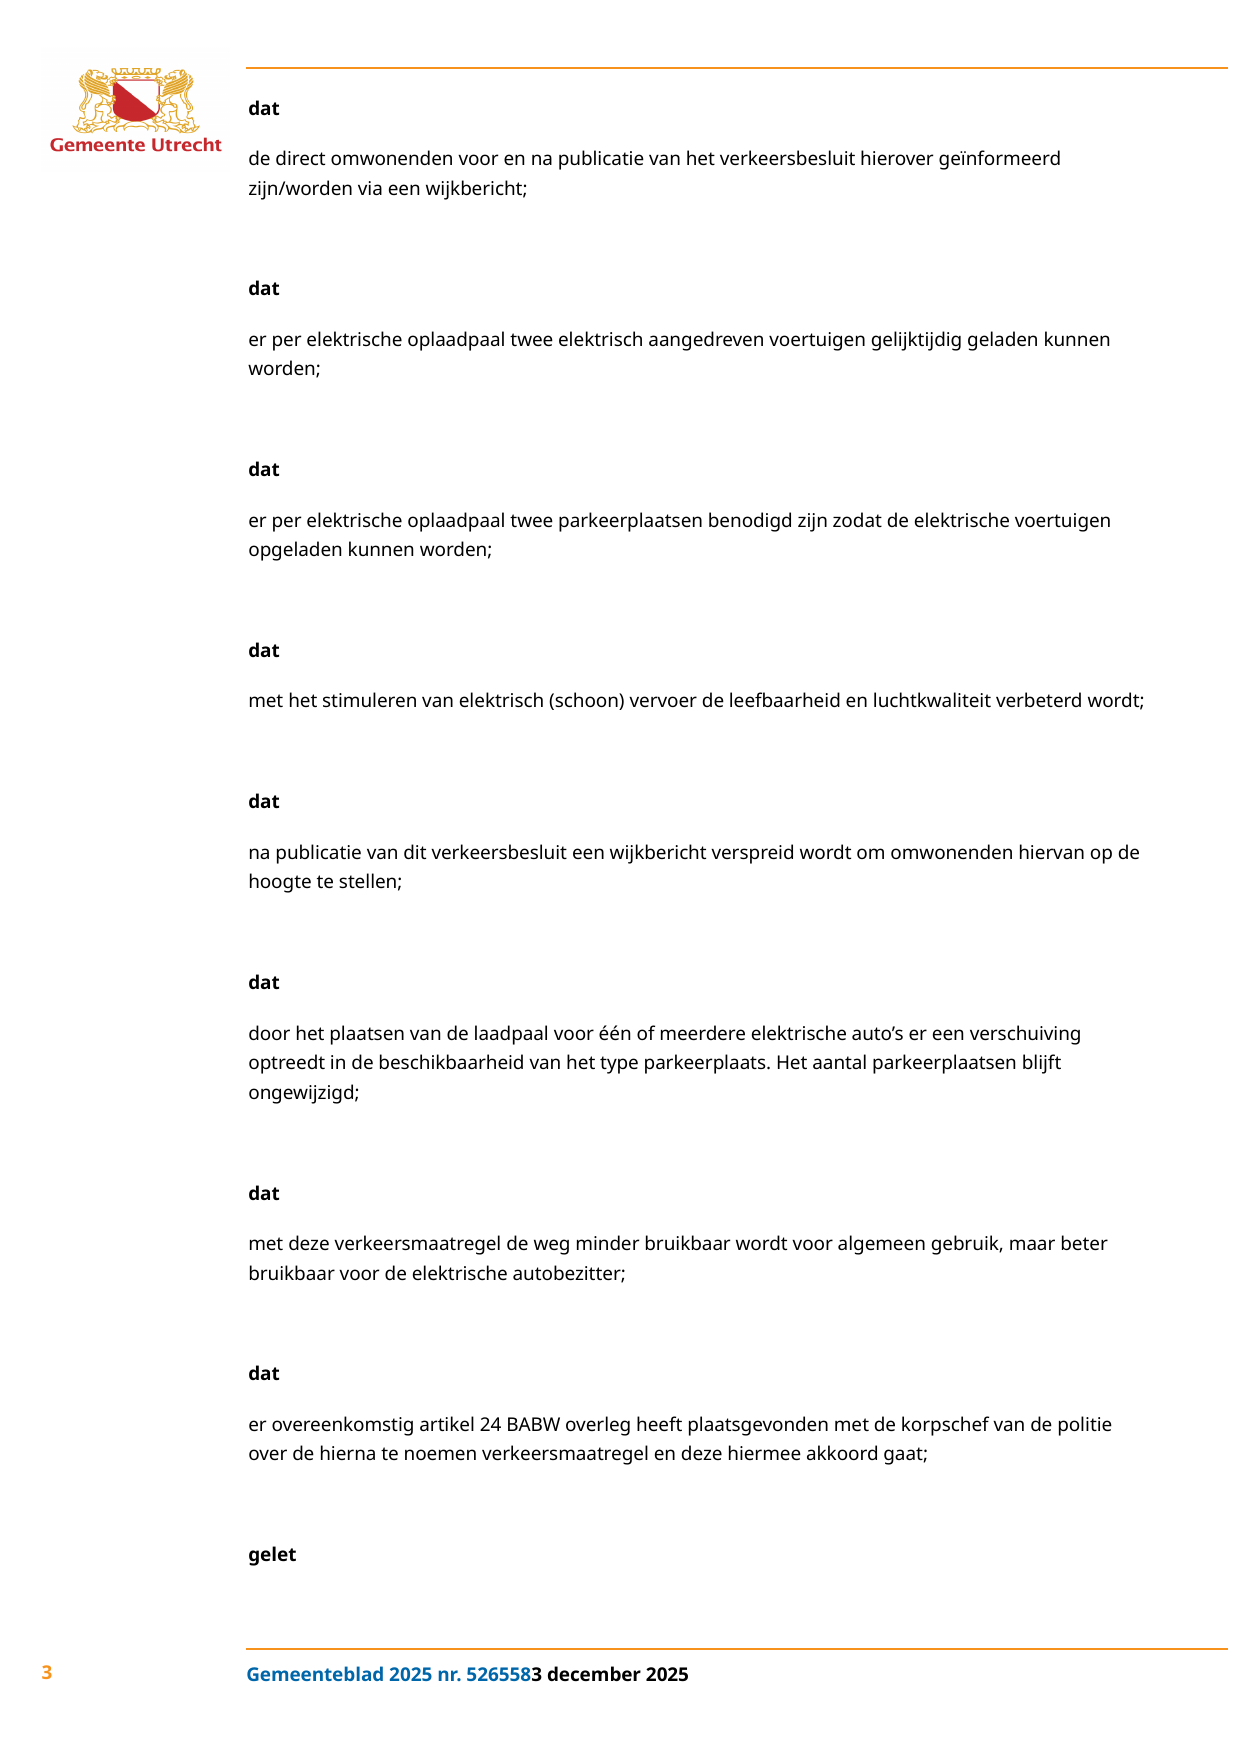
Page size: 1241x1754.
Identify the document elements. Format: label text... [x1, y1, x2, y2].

text gelet [248, 1541, 1152, 1567]
text dat [248, 1361, 1152, 1386]
picture [41, 47, 231, 172]
text dat [248, 788, 1152, 814]
text met deze verkeersmaatregel de weg minder bruikbaar wordt voor algemeen gebruik, maar beter bruikbaar voor de elektrische autobezitter; [248, 1230, 1152, 1286]
text dat [248, 456, 1152, 482]
text door het plaatsen van de laadpaal voor één of meerdere elektrische auto’s er een verschuiving optreedt in de beschikbaarheid van het type parkeerplaats. Het aantal parkeerplaatsen blijft ongewijzigd; [248, 1020, 1152, 1105]
text met het stimuleren van elektrisch (schoon) vervoer de leefbaarheid en luchtkwaliteit verbeterd wordt; [248, 688, 1152, 713]
text er per elektrische oplaadpaal twee elektrisch aangedreven voertuigen gelijktijdig geladen kunnen worden; [248, 326, 1152, 381]
text dat [248, 1180, 1152, 1206]
text dat [248, 276, 1152, 301]
text er overeenkomstig artikel 24 BABW overleg heeft plaatsgevonden met de korpschef van de politie over de hierna te noemen verkeersmaatregel en deze hiermee akkoord gaat; [248, 1411, 1152, 1466]
text er per elektrische oplaadpaal twee parkeerplaatsen benodigd zijn zodat de elektrische voertuigen opgeladen kunnen worden; [248, 507, 1152, 562]
text na publicatie van dit verkeersbesluit een wijkbericht verspreid wordt om omwonenden hiervan op de hoogte te stellen; [248, 839, 1152, 894]
text dat [248, 95, 1152, 121]
text dat [248, 969, 1152, 995]
text dat [248, 637, 1152, 663]
text de direct omwonenden voor en na publicatie van het verkeersbesluit hierover geïnformeerd zijn/worden via een wijkbericht; [248, 145, 1152, 201]
